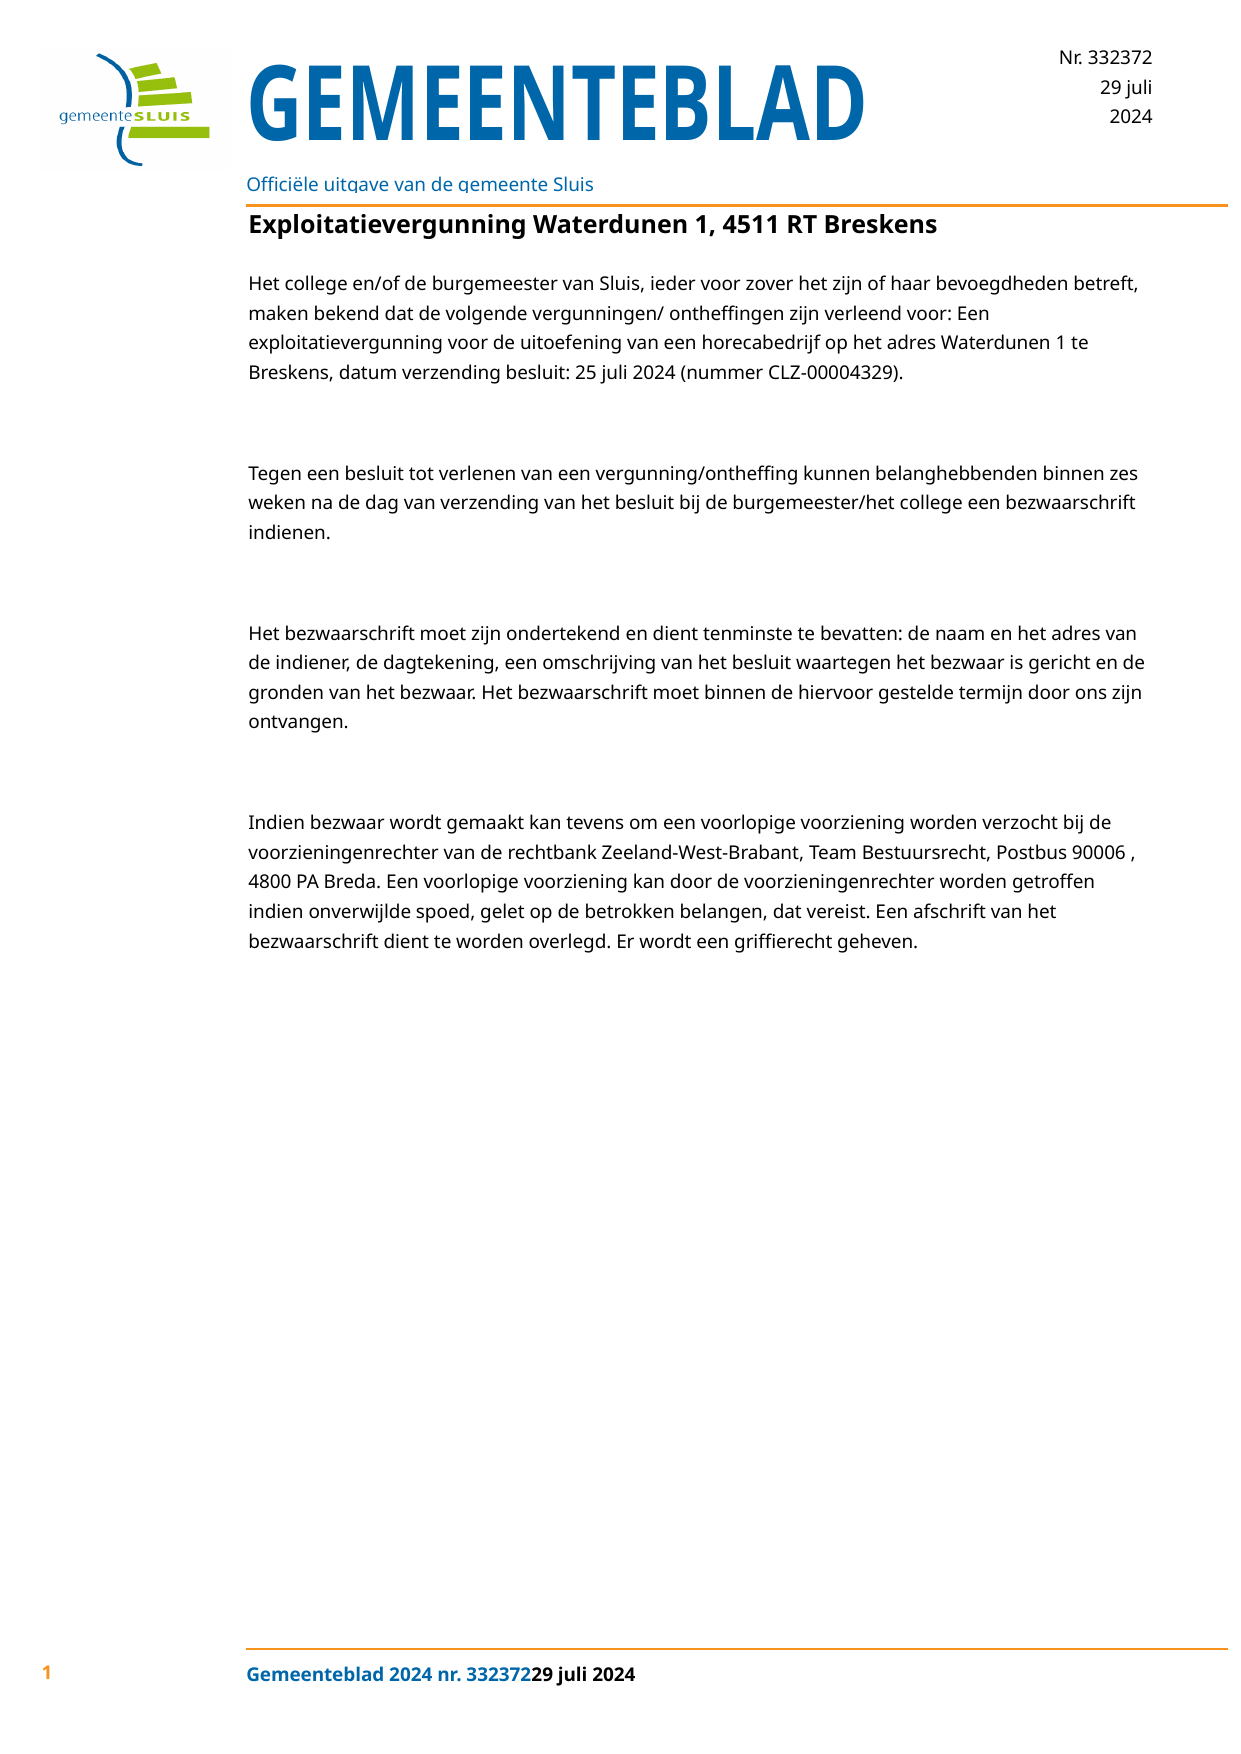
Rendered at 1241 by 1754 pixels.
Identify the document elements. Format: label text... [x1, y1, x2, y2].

text Exploitatievergunning Waterdunen 1, 4511 RT Breskens [248, 207, 1152, 241]
picture [41, 47, 231, 172]
text Tegen een besluit tot verlenen van een vergunning/ontheffing kunnen belanghebbenden binnen zes weken na de dag van verzending van het besluit bij de burgemeester/het college een bezwaarschrift indienen. [248, 460, 1152, 545]
text Het college en/of de burgemeester van Sluis, ieder voor zover het zijn of haar bevoegdheden betreft, maken bekend dat de volgende vergunningen/ ontheffingen zijn verleend voor: Een exploitatievergunning voor de uitoefening van een horecabedrijf op het adres Waterdunen 1 te Breskens, datum verzending besluit: 25 juli 2024 (nummer CLZ-00004329). [248, 270, 1152, 385]
text Indien bezwaar wordt gemaakt kan tevens om een voorlopige voorziening worden verzocht bij de voorzieningenrechter van de rechtbank Zeeland-West-Brabant, Team Bestuursrecht, Postbus 90006 , 4800 PA Breda. Een voorlopige voorziening kan door de voorzieningenrechter worden getroffen indien onverwijlde spoed, gelet op de betrokken belangen, dat vereist. Een afschrift van het bezwaarschrift dient te worden overlegd. Er wordt een griffierecht geheven. [248, 809, 1152, 953]
text Het bezwaarschrift moet zijn ondertekend en dient tenminste te bevatten: de naam en het adres van de indiener, de dagtekening, een omschrijving van het besluit waartegen het bezwaar is gericht en de gronden van het bezwaar. Het bezwaarschrift moet binnen de hiervoor gestelde termijn door ons zijn ontvangen. [248, 620, 1152, 734]
